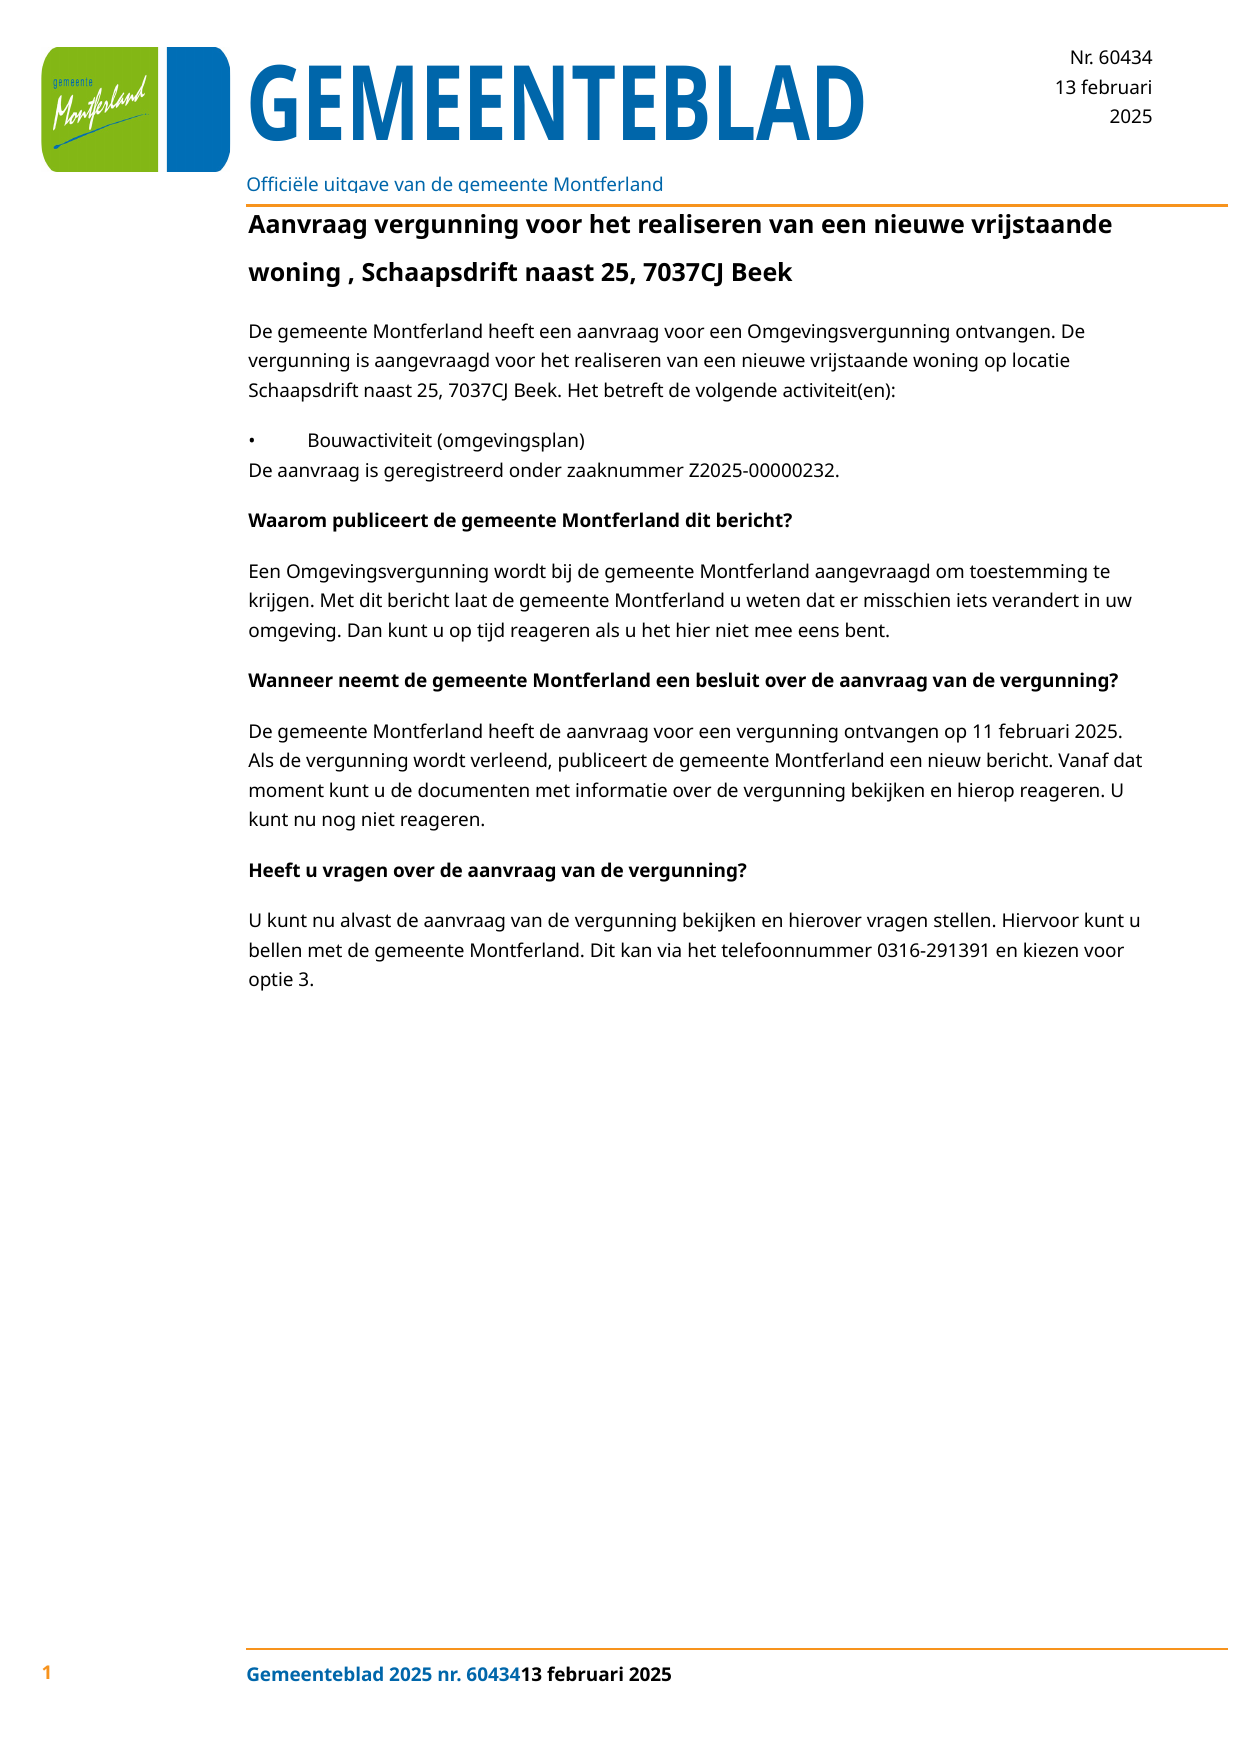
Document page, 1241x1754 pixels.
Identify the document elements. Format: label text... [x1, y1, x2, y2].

text De gemeente Montferland heeft een aanvraag voor een Omgevingsvergunning ontvangen. De vergunning is aangevraagd voor het realiseren van een nieuwe vrijstaande woning op locatie Schaapsdrift naast 25, 7037CJ Beek. Het betreft de volgende activiteit(en): [248, 318, 1152, 403]
text U kunt nu alvast de aanvraag van de vergunning bekijken en hierover vragen stellen. Hiervoor kunt u bellen met de gemeente Montferland. Dit kan via het telefoonnummer 0316-291391 en kiezen voor optie 3. [248, 907, 1152, 992]
picture [41, 47, 231, 172]
list Bouwactiviteit (omgevingsplan) [248, 427, 1152, 453]
text De gemeente Montferland heeft de aanvraag voor een vergunning ontvangen op 11 februari 2025. Als de vergunning wordt verleend, publiceert de gemeente Montferland een nieuw bericht. Vanaf dat moment kunt u de documenten met informatie over de vergunning bekijken en hierop reageren. U kunt nu nog niet reageren. [248, 718, 1152, 832]
text Aanvraag vergunning voor het realiseren van een nieuwe vrijstaande woning , Schaapsdrift naast 25, 7037CJ Beek [248, 207, 1152, 288]
text Heeft u vragen over de aanvraag van de vergunning? [248, 857, 1152, 883]
text Waarom publiceert de gemeente Montferland dit bericht? [248, 507, 1152, 533]
text Wanneer neemt de gemeente Montferland een besluit over de aanvraag van de vergunning? [248, 667, 1152, 693]
text De aanvraag is geregistreerd onder zaaknummer Z2025-00000232. [248, 457, 1152, 483]
text Een Omgevingsvergunning wordt bij de gemeente Montferland aangevraagd om toestemming te krijgen. Met dit bericht laat de gemeente Montferland u weten dat er misschien iets verandert in uw omgeving. Dan kunt u op tijd reageren als u het hier niet mee eens bent. [248, 558, 1152, 643]
